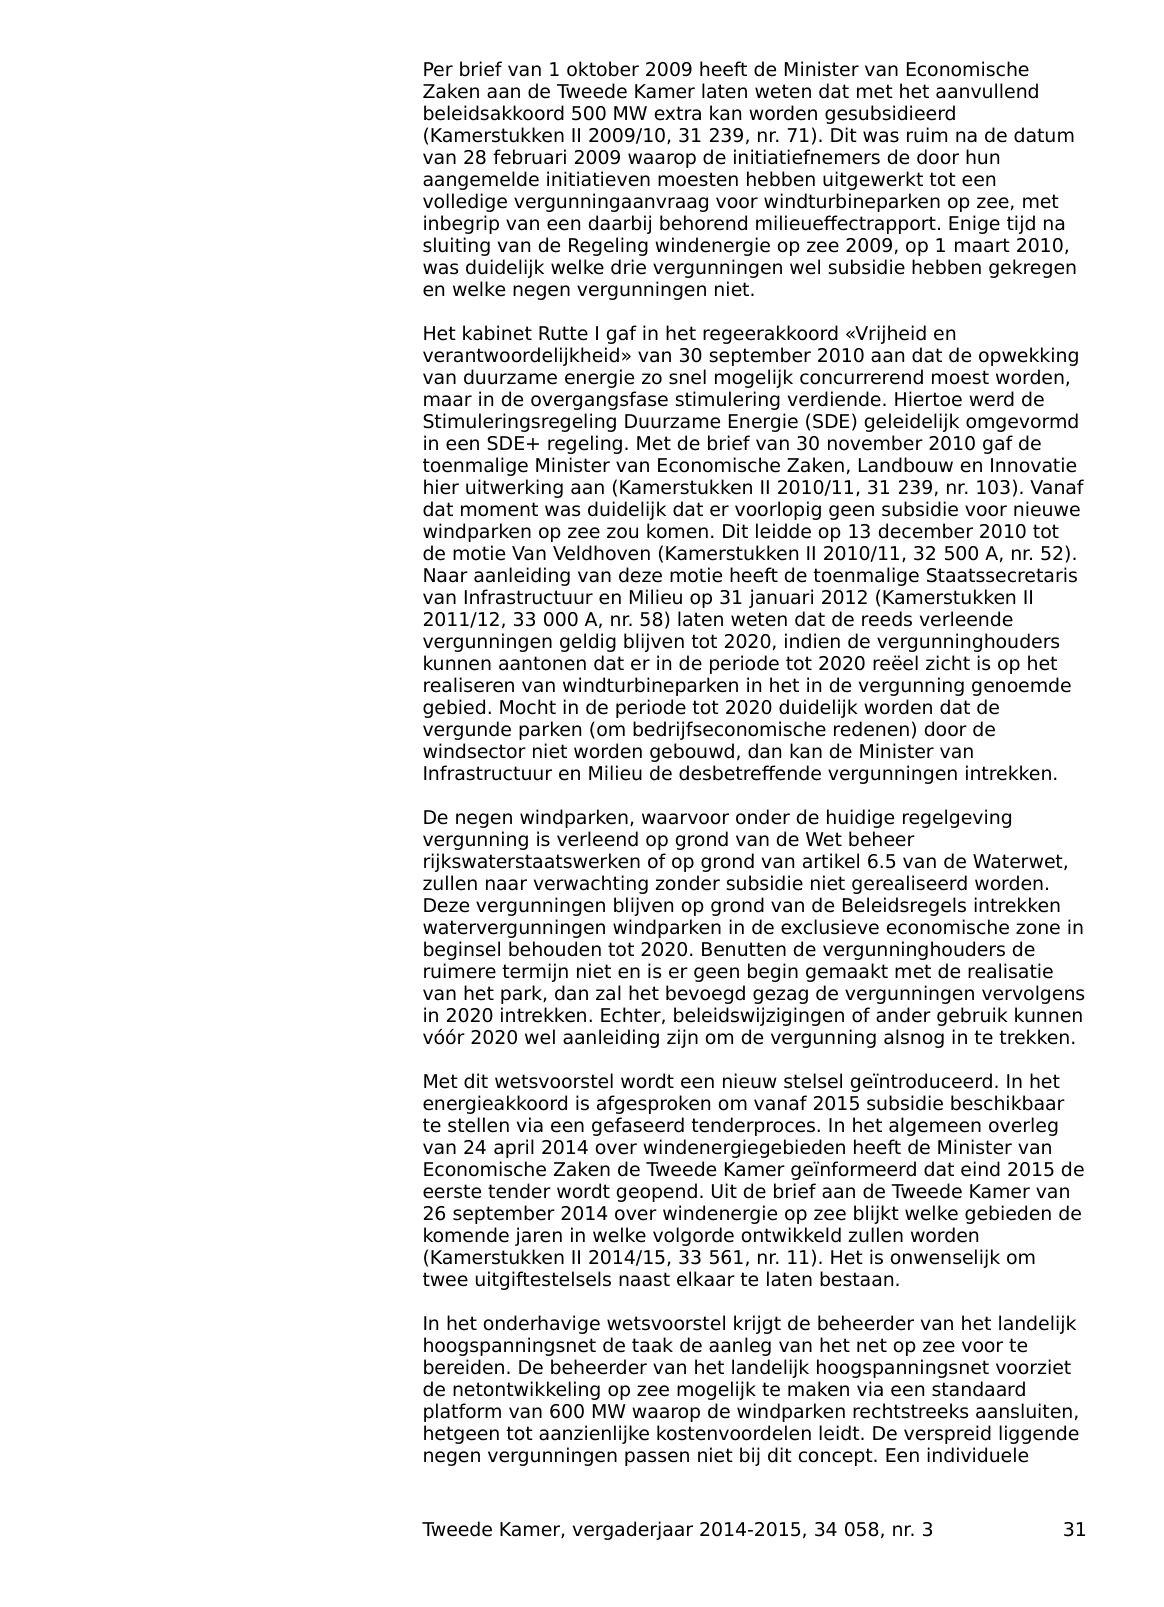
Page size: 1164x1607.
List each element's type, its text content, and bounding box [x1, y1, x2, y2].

text Per brief van 1 oktober 2009 heeft de Minister van Economische Zaken aan de Tweede Kamer laten weten dat met het aanvullend beleidsakkoord 500 MW extra kan worden gesubsidieerd (Kamerstukken II 2009/10, 31 239, nr. 71). Dit was ruim na de datum van 28 februari 2009 waarop de initiatiefnemers de door hun aangemelde initiatieven moesten hebben uitgewerkt tot een volledige vergunningaanvraag voor windturbineparken op zee, met inbegrip van een daarbij behorend milieueffectrapport. Enige tijd na sluiting van de Regeling windenergie op zee 2009, op 1 maart 2010, was duidelijk welke drie vergunningen wel subsidie hebben gekregen en welke negen vergunningen niet. [422, 59, 1087, 301]
text Met dit wetsvoorstel wordt een nieuw stelsel geïntroduceerd. In het energieakkoord is afgesproken om vanaf 2015 subsidie beschikbaar te stellen via een gefaseerd tenderproces. In het algemeen overleg van 24 april 2014 over windenergiegebieden heeft de Minister van Economische Zaken de Tweede Kamer geïnformeerd dat eind 2015 de eerste tender wordt geopend. Uit de brief aan de Tweede Kamer van 26 september 2014 over windenergie op zee blijkt welke gebieden de komende jaren in welke volgorde ontwikkeld zullen worden (Kamerstukken II 2014/15, 33 561, nr. 11). Het is onwenselijk om twee uitgiftestelsels naast elkaar te laten bestaan. [422, 1071, 1087, 1291]
text In het onderhavige wetsvoorstel krijgt de beheerder van het landelijk hoogspanningsnet de taak de aanleg van het net op zee voor te bereiden. De beheerder van het landelijk hoogspanningsnet voorziet de netontwikkeling op zee mogelijk te maken via een standaard platform van 600 MW waarop de windparken rechtstreeks aansluiten, hetgeen tot aanzienlijke kostenvoordelen leidt. De verspreid liggende negen vergunningen passen niet bij dit concept. Een individuele [422, 1313, 1087, 1467]
text De negen windparken, waarvoor onder de huidige regelgeving vergunning is verleend op grond van de Wet beheer rijkswaterstaatswerken of op grond van artikel 6.5 van de Waterwet, zullen naar verwachting zonder subsidie niet gerealiseerd worden. Deze vergunningen blijven op grond van de Beleidsregels intrekken watervergunningen windparken in de exclusieve economische zone in beginsel behouden tot 2020. Benutten de vergunninghouders de ruimere termijn niet en is er geen begin gemaakt met de realisatie van het park, dan zal het bevoegd gezag de vergunningen vervolgens in 2020 intrekken. Echter, beleidswijzigingen of ander gebruik kunnen vóór 2020 wel aanleiding zijn om de vergunning alsnog in te trekken. [422, 807, 1087, 1048]
text Het kabinet Rutte I gaf in het regeerakkoord «Vrijheid en verantwoordelijkheid» van 30 september 2010 aan dat de opwekking van duurzame energie zo snel mogelijk concurrerend moest worden, maar in de overgangsfase stimulering verdiende. Hiertoe werd de Stimuleringsregeling Duurzame Energie (SDE) geleidelijk omgevormd in een SDE+ regeling. Met de brief van 30 november 2010 gaf de toenmalige Minister van Economische Zaken, Landbouw en Innovatie hier uitwerking aan (Kamerstukken II 2010/11, 31 239, nr. 103). Vanaf dat moment was duidelijk dat er voorlopig geen subsidie voor nieuwe windparken op zee zou komen. Dit leidde op 13 december 2010 tot de motie Van Veldhoven (Kamerstukken II 2010/11, 32 500 A, nr. 52). Naar aanleiding van deze motie heeft de toenmalige Staatssecretaris van Infrastructuur en Milieu op 31 januari 2012 (Kamerstukken II 2011/12, 33 000 A, nr. 58) laten weten dat de reeds verleende vergunningen geldig blijven tot 2020, indien de vergunninghouders kunnen aantonen dat er in de periode tot 2020 reëel zicht is op het realiseren van windturbineparken in het in de vergunning genoemde gebied. Mocht in de periode tot 2020 duidelijk worden dat de vergunde parken (om bedrijfseconomische redenen) door de windsector niet worden gebouwd, dan kan de Minister van Infrastructuur en Milieu de desbetreffende vergunningen intrekken. [422, 323, 1087, 784]
